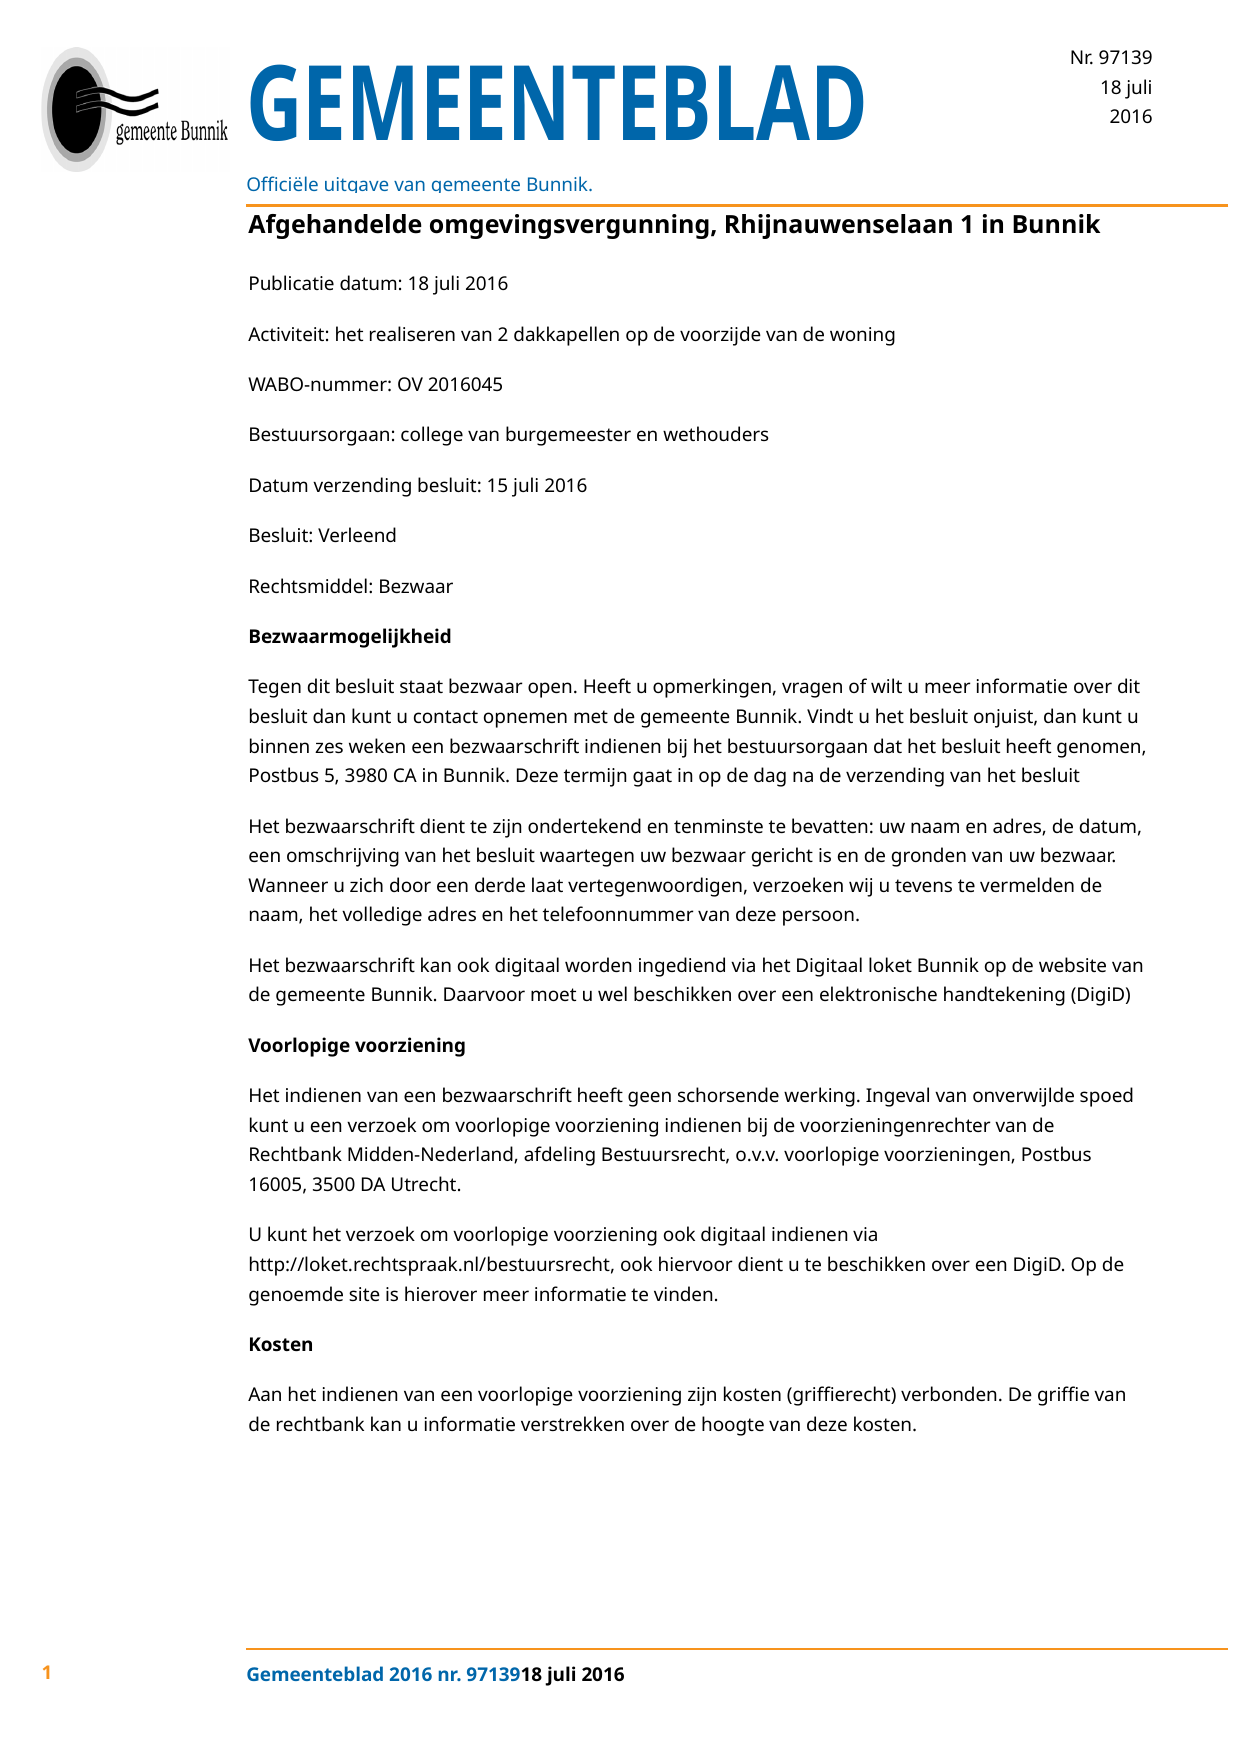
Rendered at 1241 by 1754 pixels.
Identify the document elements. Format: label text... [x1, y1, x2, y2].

text WABO-nummer: OV 2016045 [248, 371, 1152, 397]
text U kunt het verzoek om voorlopige voorziening ook digitaal indienen via http://loket.rechtspraak.nl/bestuursrecht, ook hiervoor dient u te beschikken over een DigiD. Op de genoemde site is hierover meer informatie te vinden. [248, 1222, 1152, 1306]
text Aan het indienen van een voorlopige voorziening zijn kosten (griffierecht) verbonden. De griffie van de rechtbank kan u informatie verstrekken over de hoogte van deze kosten. [248, 1382, 1152, 1437]
picture [41, 47, 231, 172]
text Kosten [248, 1331, 1152, 1357]
text Besluit: Verleend [248, 522, 1152, 548]
text Publicatie datum: 18 juli 2016 [248, 270, 1152, 296]
text Bezwaarmogelijkheid [248, 623, 1152, 649]
text Het bezwaarschrift kan ook digitaal worden ingediend via het Digitaal loket Bunnik op de website van de gemeente Bunnik. Daarvoor moet u wel beschikken over een elektronische handtekening (DigiD) [248, 952, 1152, 1007]
text Rechtsmiddel: Bezwaar [248, 573, 1152, 598]
text Tegen dit besluit staat bezwaar open. Heeft u opmerkingen, vragen of wilt u meer informatie over dit besluit dan kunt u contact opnemen met de gemeente Bunnik. Vindt u het besluit onjuist, dan kunt u binnen zes weken een bezwaarschrift indienen bij het bestuursorgaan dat het besluit heeft genomen, Postbus 5, 3980 CA in Bunnik. Deze termijn gaat in op de dag na de verzending van het besluit [248, 674, 1152, 788]
text Voorlopige voorziening [248, 1032, 1152, 1058]
text Het bezwaarschrift dient te zijn ondertekend en tenminste te bevatten: uw naam en adres, de datum, een omschrijving van het besluit waartegen uw bezwaar gericht is en de gronden van uw bezwaar. Wanneer u zich door een derde laat vertegenwoordigen, verzoeken wij u tevens te vermelden de naam, het volledige adres en het telefoonnummer van deze persoon. [248, 813, 1152, 927]
text Datum verzending besluit: 15 juli 2016 [248, 472, 1152, 498]
text Bestuursorgaan: college van burgemeester en wethouders [248, 422, 1152, 447]
text Activiteit: het realiseren van 2 dakkapellen op de voorzijde van de woning [248, 321, 1152, 346]
text Afgehandelde omgevingsvergunning, Rhijnauwenselaan 1 in Bunnik [248, 207, 1152, 241]
text Het indienen van een bezwaarschrift heeft geen schorsende werking. Ingeval van onverwijlde spoed kunt u een verzoek om voorlopige voorziening indienen bij de voorzieningenrechter van de Rechtbank Midden-Nederland, afdeling Bestuursrecht, o.v.v. voorlopige voorzieningen, Postbus 16005, 3500 DA Utrecht. [248, 1082, 1152, 1197]
